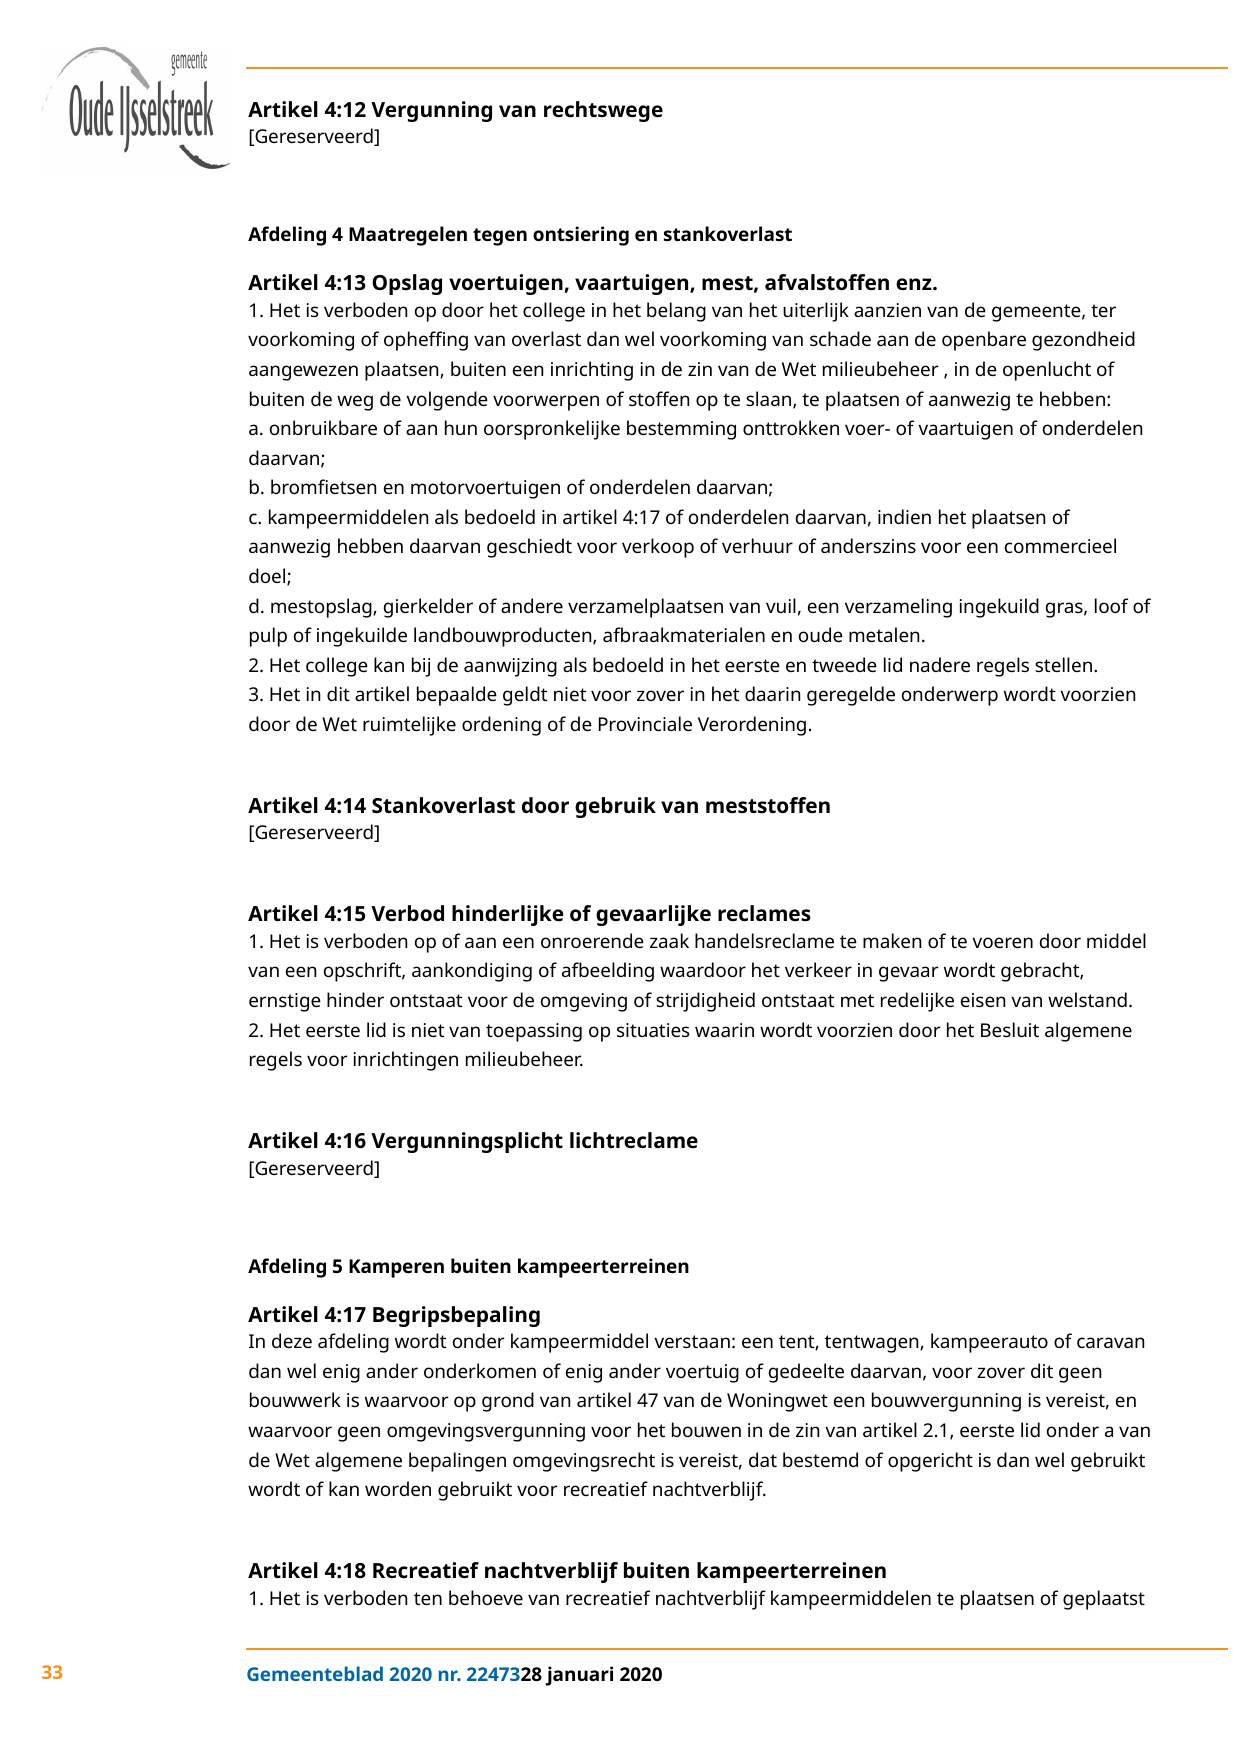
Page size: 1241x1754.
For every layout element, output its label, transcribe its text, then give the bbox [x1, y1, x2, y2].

text 2. Het eerste lid is niet van toepassing op situaties waarin wordt voorzien door het Besluit algemene regels voor inrichtingen milieubeheer. [248, 1017, 1152, 1072]
text Afdeling 4 Maatregelen tegen ontsiering en stankoverlast [248, 219, 1152, 248]
text [Gereserveerd] [248, 1155, 1152, 1181]
picture [41, 47, 231, 172]
text Artikel 4:13 Opslag voertuigen, vaartuigen, mest, afvalstoffen enz. [248, 268, 1152, 297]
text Artikel 4:17 Begripsbepaling [248, 1300, 1152, 1328]
text 1. Het is verboden op of aan een onroerende zaak handelsreclame te maken of te voeren door middel van een opschrift, aankondiging of afbeelding waardoor het verkeer in gevaar wordt gebracht, ernstige hinder ontstaat voor de omgeving of strijdigheid ontstaat met redelijke eisen van welstand. [248, 928, 1152, 1013]
text 1. Het is verboden ten behoeve van recreatief nachtverblijf kampeermiddelen te plaatsen of geplaatst [248, 1585, 1152, 1611]
text 3. Het in dit artikel bepaalde geldt niet voor zover in het daarin geregelde onderwerp wordt voorzien door de Wet ruimtelijke ordening of de Provinciale Verordening. [248, 682, 1152, 737]
text Artikel 4:15 Verbod hinderlijke of gevaarlijke reclames [248, 899, 1152, 928]
text c. kampeermiddelen als bedoeld in artikel 4:17 of onderdelen daarvan, indien het plaatsen of aanwezig hebben daarvan geschiedt voor verkoop of verhuur of anderszins voor een commercieel doel; [248, 504, 1152, 589]
text a. onbruikbare of aan hun oorspronkelijke bestemming onttrokken voer- of vaartuigen of onderdelen daarvan; [248, 415, 1152, 471]
text 1. Het is verboden op door het college in het belang van het uiterlijk aanzien van de gemeente, ter voorkoming of opheffing van overlast dan wel voorkoming van schade aan de openbare gezondheid aangewezen plaatsen, buiten een inrichting in de zin van de Wet milieubeheer , in de openlucht of buiten de weg de volgende voorwerpen of stoffen op te slaan, te plaatsen of aanwezig te hebben: [248, 297, 1152, 411]
text d. mestopslag, gierkelder of andere verzamelplaatsen van vuil, een verzameling ingekuild gras, loof of pulp of ingekuilde landbouwproducten, afbraakmaterialen en oude metalen. [248, 593, 1152, 648]
text b. bromfietsen en motorvoertuigen of onderdelen daarvan; [248, 474, 1152, 500]
text [Gereserveerd] [248, 123, 1152, 149]
text Artikel 4:18 Recreatief nachtverblijf buiten kampeerterreinen [248, 1556, 1152, 1585]
text 2. Het college kan bij de aanwijzing als bedoeld in het eerste en tweede lid nadere regels stellen. [248, 652, 1152, 678]
text Afdeling 5 Kamperen buiten kampeerterreinen [248, 1251, 1152, 1279]
text In deze afdeling wordt onder kampeermiddel verstaan: een tent, tentwagen, kampeerauto of caravan dan wel enig ander onderkomen of enig ander voertuig of gedeelte daarvan, voor zover dit geen bouwwerk is waarvoor op grond van artikel 47 van de Woningwet een bouwvergunning is vereist, en waarvoor geen omgevingsvergunning voor het bouwen in de zin van artikel 2.1, eerste lid onder a van de Wet algemene bepalingen omgevingsrecht is vereist, dat bestemd of opgericht is dan wel gebruikt wordt of kan worden gebruikt voor recreatief nachtverblijf. [248, 1328, 1152, 1502]
text Artikel 4:16 Vergunningsplicht lichtreclame [248, 1126, 1152, 1155]
text [Gereserveerd] [248, 819, 1152, 845]
text Artikel 4:12 Vergunning van rechtswege [248, 95, 1152, 123]
text Artikel 4:14 Stankoverlast door gebruik van meststoffen [248, 791, 1152, 819]
